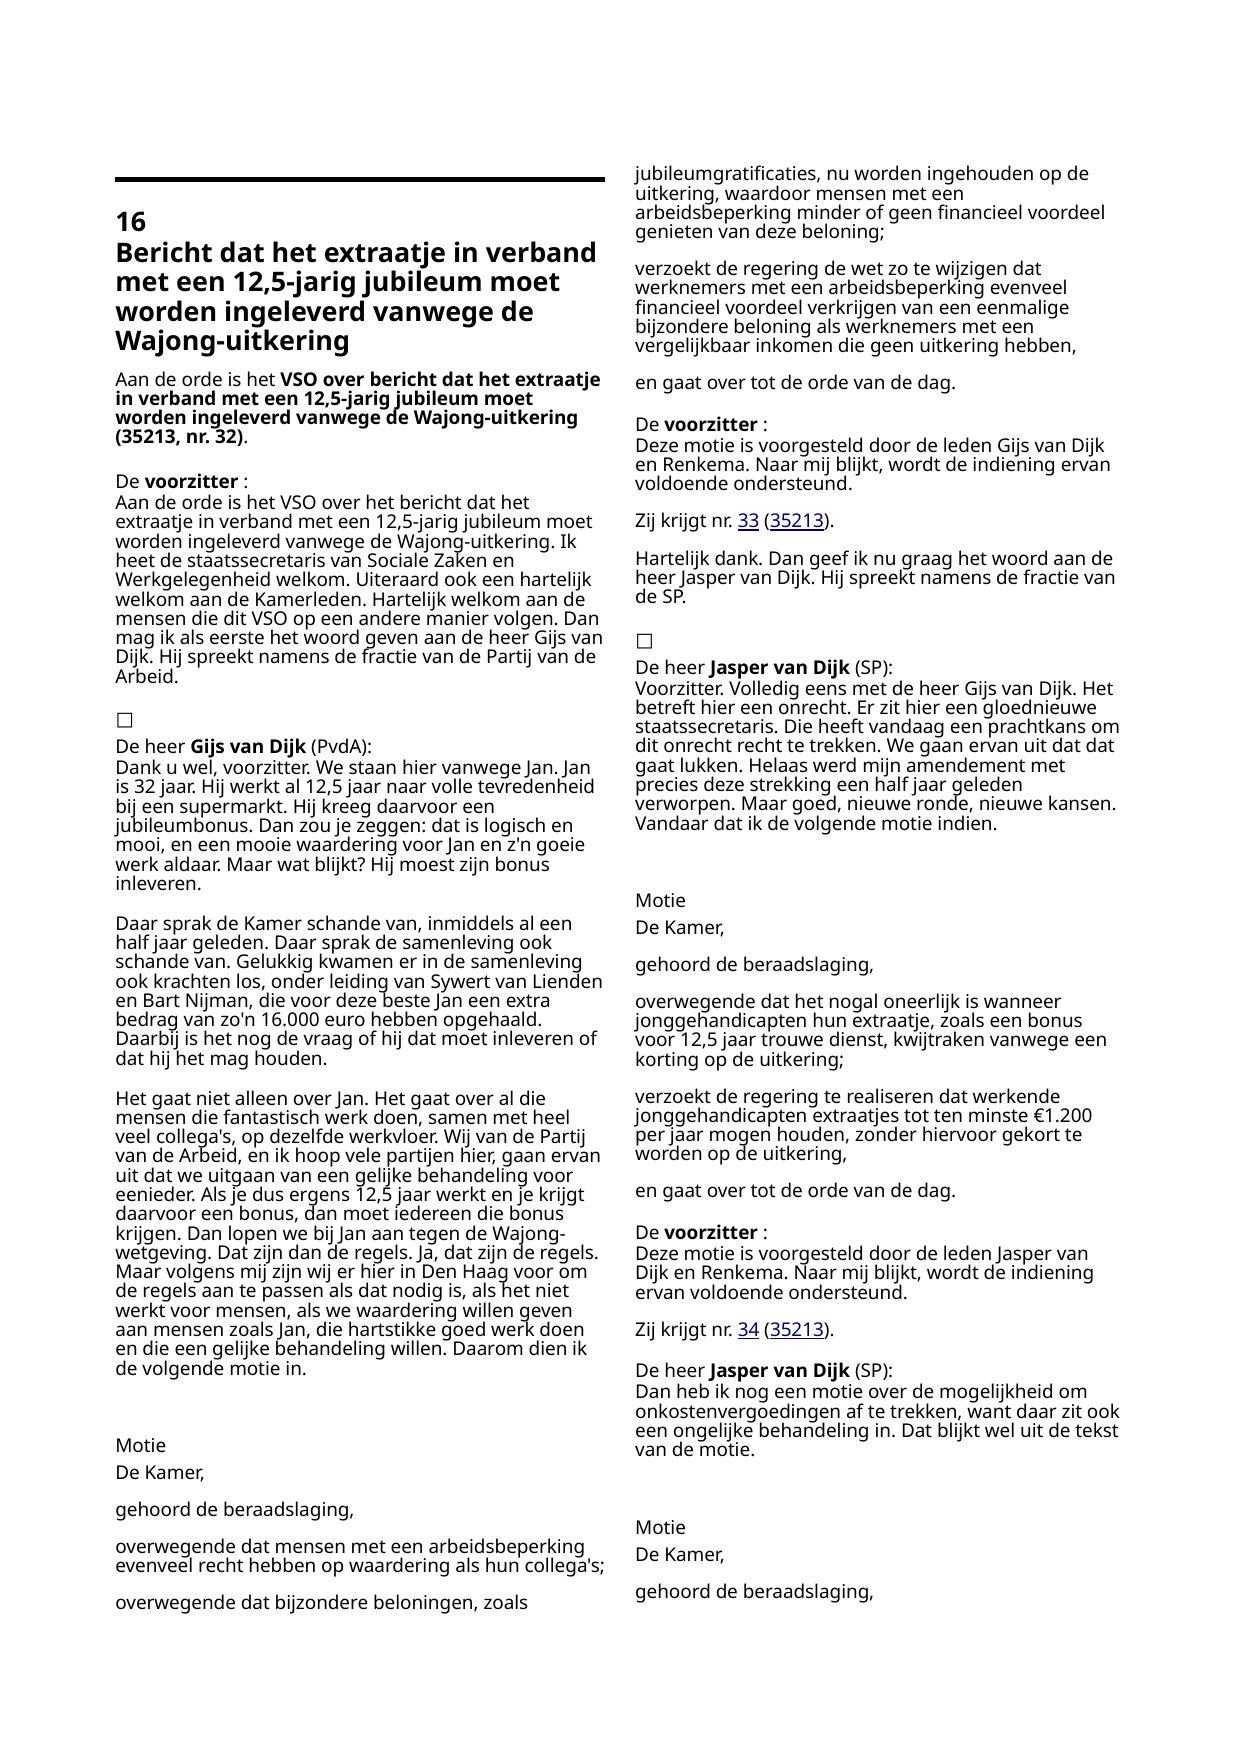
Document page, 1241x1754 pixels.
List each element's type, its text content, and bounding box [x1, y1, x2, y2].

text Aan de orde is het VSO over het bericht dat het extraatje in verband met een 12,5-jarig jubileum moet worden ingeleverd vanwege de Wajong-uitkering. Ik heet de staatssecretaris van Sociale Zaken en Werkgelegenheid welkom. Uiteraard ook een hartelijk welkom aan de Kamerleden. Hartelijk welkom aan de mensen die dit VSO op een andere manier volgen. Dan mag ik als eerste het woord geven aan de heer Gijs van Dijk. Hij spreekt namens de fractie van de Partij van de Arbeid. [115, 494, 605, 687]
text gehoord de beraadslaging, [635, 1583, 1125, 1602]
text Hartelijk dank. Dan geef ik nu graag het woord aan de heer Jasper van Dijk. Hij spreekt namens de fractie van de SP. [635, 549, 1125, 607]
text De voorzitter : [115, 468, 605, 494]
text Deze motie is voorgesteld door de leden Jasper van Dijk en Renkema. Naar mij blijkt, wordt de indiening ervan voldoende ondersteund. [635, 1245, 1125, 1303]
text De heer Jasper van Dijk (SP): [635, 654, 1125, 679]
text overwegende dat bijzondere beloningen, zoals [115, 1594, 605, 1613]
text De Kamer, [635, 1546, 1125, 1565]
text De voorzitter : [635, 411, 1125, 437]
text De Kamer, [115, 1464, 605, 1483]
text gehoord de beraadslaging, [115, 1501, 605, 1520]
text Bericht dat het extraatje in verband met een 12,5-jarig jubileum moet worden ingeleverd vanwege de Wajong-uitkering [115, 239, 605, 371]
text Voorzitter. Volledig eens met de heer Gijs van Dijk. Het betreft hier een onrecht. Er zit hier een gloednieuwe staatssecretaris. Die heeft vandaag een prachtkans om dit onrecht recht te trekken. We gaan ervan uit dat dat gaat lukken. Helaas werd mijn amendement met precies deze strekking een half jaar geleden verworpen. Maar goed, nieuwe ronde, nieuwe kansen. Vandaar dat ik de volgende motie indien. [635, 679, 1125, 834]
text De heer Jasper van Dijk (SP): [635, 1358, 1125, 1383]
text ⬜ [115, 708, 605, 733]
text en gaat over tot de orde van de dag. [635, 374, 1125, 393]
text Dan heb ik nog een motie over de mogelijkheid om onkostenvergoedingen af te trekken, want daar zit ook een ongelijke behandeling in. Dat blijkt wel uit de tekst van de motie. [635, 1383, 1125, 1461]
text De heer Gijs van Dijk (PvdA): [115, 733, 605, 759]
text De Kamer, [635, 919, 1125, 938]
text Zij krijgt nr. 34 (35213). [635, 1321, 1125, 1340]
text en gaat over tot de orde van de dag. [635, 1182, 1125, 1202]
text overwegende dat het nogal oneerlijk is wanneer jonggehandicapten hun extraatje, zoals een bonus voor 12,5 jaar trouwe dienst, kwijtraken vanwege een korting op de uitkering; [635, 993, 1125, 1070]
text De voorzitter : [635, 1219, 1125, 1245]
text jubileumgratificaties, nu worden ingehouden op de uitkering, waardoor mensen met een arbeidsbeperking minder of geen financieel voordeel genieten van deze beloning; [635, 165, 1125, 242]
text Aan de orde is het VSO over bericht dat het extraatje in verband met een 12,5-jarig jubileum moet worden ingeleverd vanwege de Wajong-uitkering (35213, nr. 32). [115, 371, 605, 448]
text verzoekt de regering te realiseren dat werkende jonggehandicapten extraatjes tot ten minste €1.200 per jaar mogen houden, zonder hiervoor gekort te worden op de uitkering, [635, 1088, 1125, 1165]
text Dank u wel, voorzitter. We staan hier vanwege Jan. Jan is 32 jaar. Hij werkt al 12,5 jaar naar volle tevredenheid bij een supermarkt. Hij kreeg daarvoor een jubileumbonus. Dan zou je zeggen: dat is logisch en mooi, en een mooie waardering voor Jan en z'n goeie werk aldaar. Maar wat blijkt? Hij moest zijn bonus inleveren. [115, 759, 605, 894]
text Daar sprak de Kamer schande van, inmiddels al een half jaar geleden. Daar sprak de samenleving ook schande van. Gelukkig kwamen er in de samenleving ook krachten los, onder leiding van Sywert van Lienden en Bart Nijman, die voor deze beste Jan een extra bedrag van zo'n 16.000 euro hebben opgehaald. Daarbij is het nog de vraag of hij dat moet inleveren of dat hij het mag houden. [115, 915, 605, 1069]
text verzoekt de regering de wet zo te wijzigen dat werknemers met een arbeidsbeperking evenveel financieel voordeel verkrijgen van een eenmalige bijzondere beloning als werknemers met een vergelijkbaar inkomen die geen uitkering hebben, [635, 260, 1125, 356]
text overwegende dat mensen met een arbeidsbeperking evenveel recht hebben op waardering als hun collega's; [115, 1538, 605, 1576]
text 16 [115, 203, 605, 239]
text gehoord de beraadslaging, [635, 956, 1125, 975]
text ⬜ [635, 628, 1125, 654]
text Deze motie is voorgesteld door de leden Gijs van Dijk en Renkema. Naar mij blijkt, wordt de indiening ervan voldoende ondersteund. [635, 437, 1125, 495]
text Motie [635, 1514, 1125, 1540]
text Motie [115, 1432, 605, 1458]
text Zij krijgt nr. 33 (35213). [635, 512, 1125, 532]
text Het gaat niet alleen over Jan. Het gaat over al die mensen die fantastisch werk doen, samen met heel veel collega's, op dezelfde werkvloer. Wij van de Partij van de Arbeid, en ik hoop vele partijen hier, gaan ervan uit dat we uitgaan van een gelijke behandeling voor eenieder. Als je dus ergens 12,5 jaar werkt en je krijgt daarvoor een bonus, dan moet iedereen die bonus krijgen. Dan lopen we bij Jan aan tegen de Wajong-wetgeving. Dat zijn dan de regels. Ja, dat zijn de regels. Maar volgens mij zijn wij er hier in Den Haag voor om de regels aan te passen als dat nodig is, als het niet werkt voor mensen, als we waardering willen geven aan mensen zoals Jan, die hartstikke goed werk doen en die een gelijke behandeling willen. Daarom dien ik de volgende motie in. [115, 1090, 605, 1379]
text Motie [635, 887, 1125, 913]
